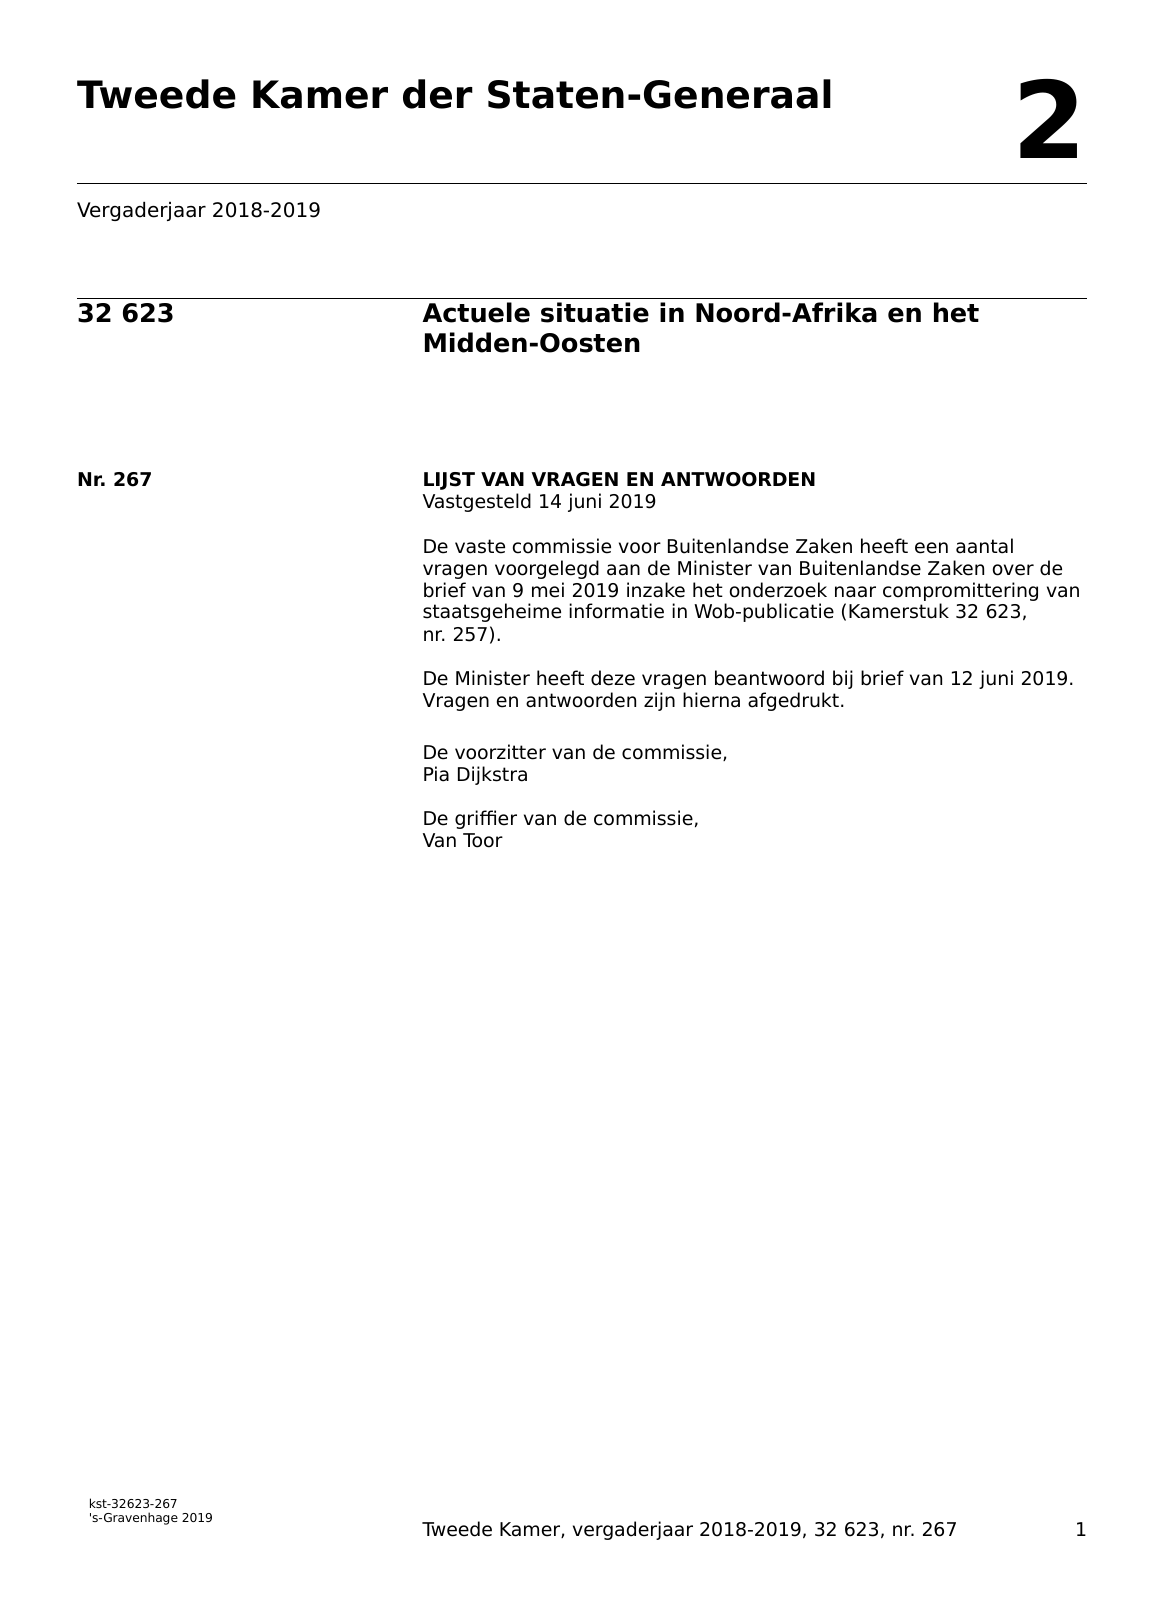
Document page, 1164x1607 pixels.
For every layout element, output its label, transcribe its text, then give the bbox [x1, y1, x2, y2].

table_header Tweede Kamer der Staten-Generaal [77, 59, 886, 183]
subtitle Nr. 267 LIJST VAN VRAGEN EN ANTWOORDEN [77, 469, 1087, 491]
subtitle 32 623 Actuele situatie in Noord-Afrika en het Midden-Oosten [77, 299, 1087, 358]
text De Minister heeft deze vragen beantwoord bij brief van 12 juni 2019. Vragen en antwoorden zijn hierna afgedrukt. [422, 668, 1087, 712]
text De griffier van de commissie, Van Toor [422, 808, 1087, 852]
table_cell Vergaderjaar 2018-2019 [77, 184, 1087, 298]
text 's-Gravenhage 2019 [88, 1511, 323, 1525]
text De vaste commissie voor Buitenlandse Zaken heeft een aantal vragen voorgelegd aan de Minister van Buitenlandse Zaken over de brief van 9 mei 2019 inzake het onderzoek naar compromittering van staatsgeheime informatie in Wob-publicatie (Kamerstuk 32 623, nr. 257). [422, 536, 1087, 645]
text Vastgesteld 14 juni 2019 [422, 491, 1087, 513]
text kst-32623-267 [88, 1497, 323, 1511]
text De voorzitter van de commissie, Pia Dijkstra [422, 742, 1087, 786]
table_header 2 [886, 59, 1087, 183]
